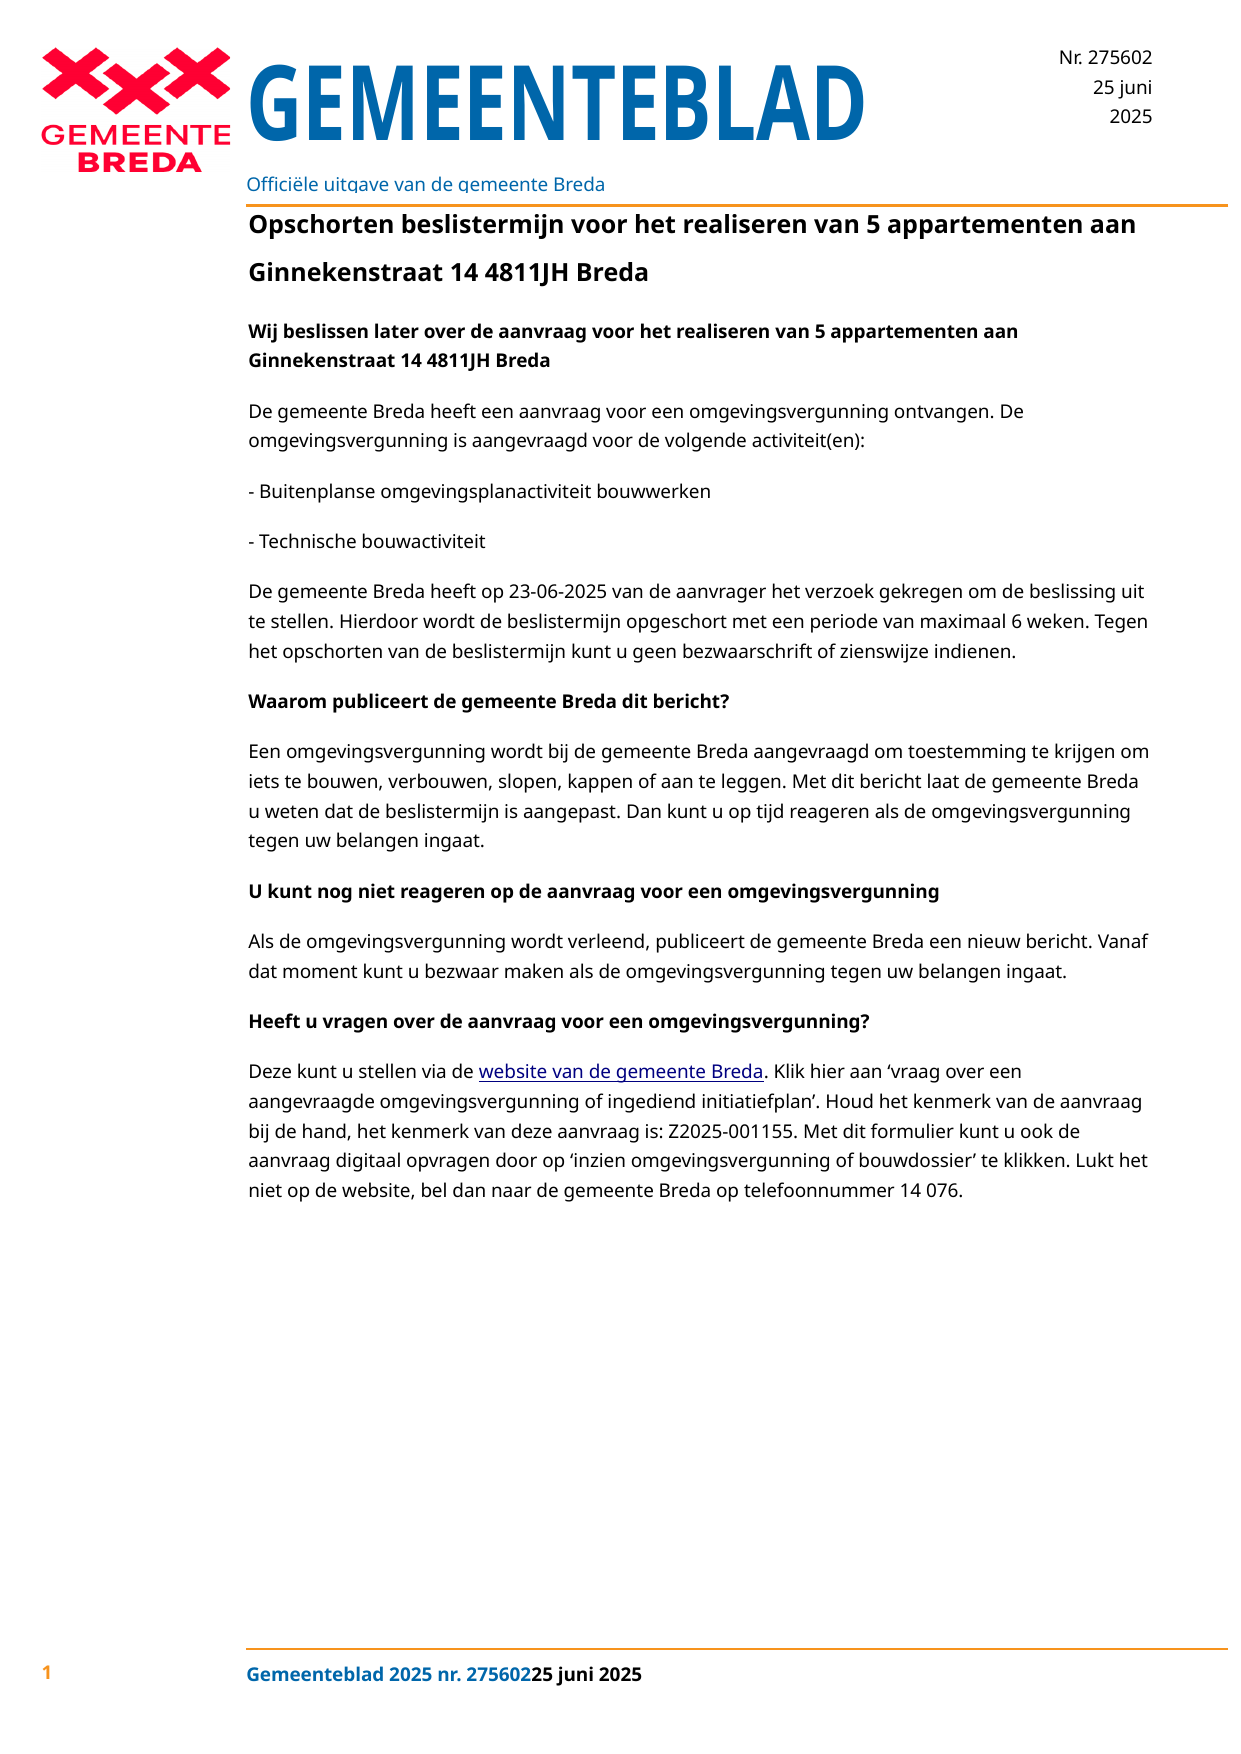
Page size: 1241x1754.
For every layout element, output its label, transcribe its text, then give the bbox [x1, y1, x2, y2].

text Waarom publiceert de gemeente Breda dit bericht? [248, 688, 1152, 714]
text - Technische bouwactiviteit [248, 528, 1152, 554]
text Deze kunt u stellen via de website van de gemeente Breda. Klik hier aan ‘vraag over een aangevraagde omgevingsvergunning of ingediend initiatiefplan’. Houd het kenmerk van de aanvraag bij de hand, het kenmerk van deze aanvraag is: Z2025-001155. Met dit formulier kunt u ook de aanvraag digitaal opvragen door op ‘inzien omgevingsvergunning of bouwdossier’ te klikken. Lukt het niet op de website, bel dan naar de gemeente Breda op telefoonnummer 14 076. [248, 1059, 1152, 1203]
text Heeft u vragen over de aanvraag voor een omgevingsvergunning? [248, 1008, 1152, 1034]
text Opschorten beslistermijn voor het realiseren van 5 appartementen aan Ginnekenstraat 14 4811JH Breda [248, 207, 1152, 288]
text De gemeente Breda heeft op 23-06-2025 van de aanvrager het verzoek gekregen om de beslissing uit te stellen. Hierdoor wordt de beslistermijn opgeschort met een periode van maximaal 6 weken. Tegen het opschorten van de beslistermijn kunt u geen bezwaarschrift of zienswijze indienen. [248, 579, 1152, 664]
text U kunt nog niet reageren op de aanvraag voor een omgevingsvergunning [248, 878, 1152, 904]
text De gemeente Breda heeft een aanvraag voor een omgevingsvergunning ontvangen. De omgevingsvergunning is aangevraagd voor de volgende activiteit(en): [248, 398, 1152, 453]
text Wij beslissen later over de aanvraag voor het realiseren van 5 appartementen aan Ginnekenstraat 14 4811JH Breda [248, 318, 1152, 373]
picture [41, 47, 231, 172]
text - Buitenplanse omgevingsplanactiviteit bouwwerken [248, 478, 1152, 504]
text Als de omgevingsvergunning wordt verleend, publiceert de gemeente Breda een nieuw bericht. Vanaf dat moment kunt u bezwaar maken als de omgevingsvergunning tegen uw belangen ingaat. [248, 928, 1152, 984]
text Een omgevingsvergunning wordt bij de gemeente Breda aangevraagd om toestemming te krijgen om iets te bouwen, verbouwen, slopen, kappen of aan te leggen. Met dit bericht laat de gemeente Breda u weten dat de beslistermijn is aangepast. Dan kunt u op tijd reageren als de omgevingsvergunning tegen uw belangen ingaat. [248, 739, 1152, 853]
